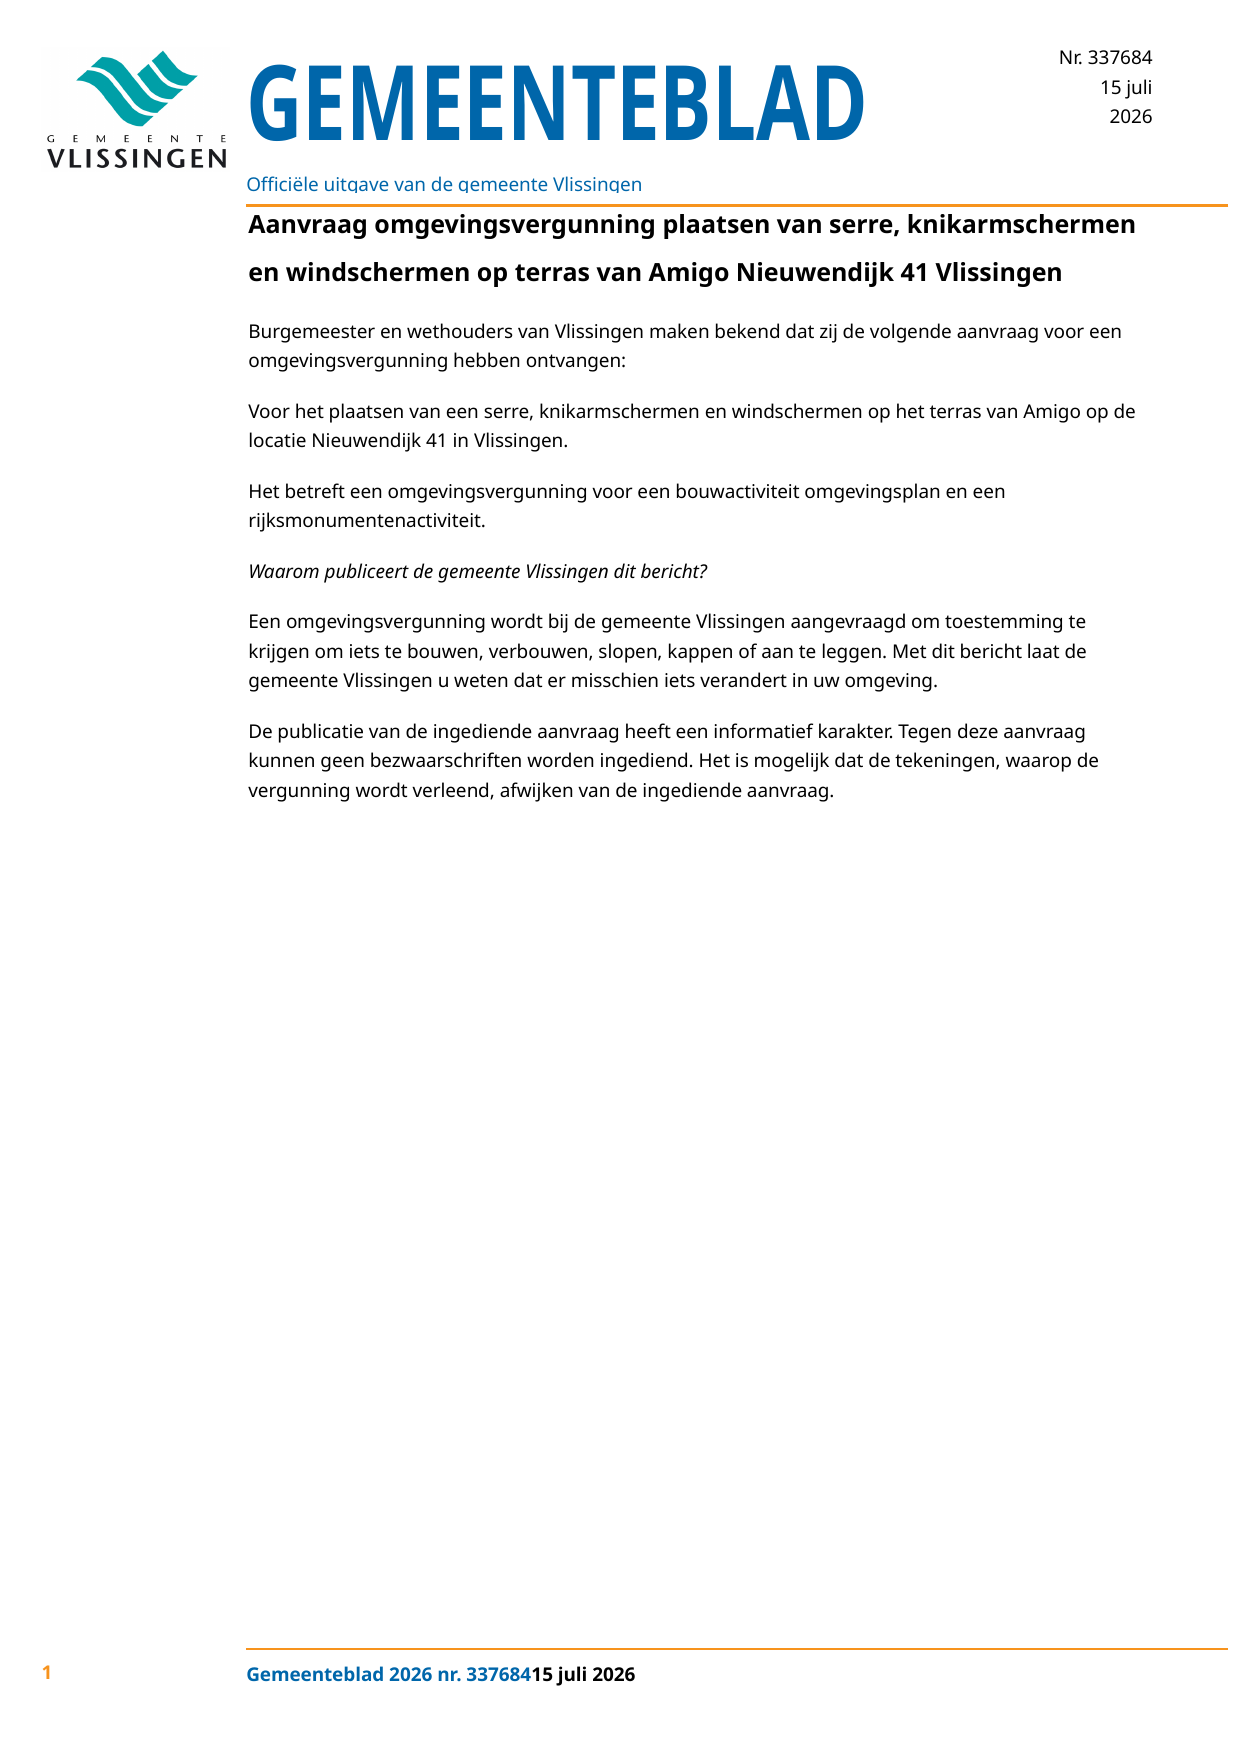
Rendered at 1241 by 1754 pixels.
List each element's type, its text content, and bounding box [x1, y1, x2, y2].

text Burgemeester en wethouders van Vlissingen maken bekend dat zij de volgende aanvraag voor een omgevingsvergunning hebben ontvangen: [248, 318, 1152, 373]
text Het betreft een omgevingsvergunning voor een bouwactiviteit omgevingsplan en een rijksmonumentenactiviteit. [248, 478, 1152, 533]
text De publicatie van de ingediende aanvraag heeft een informatief karakter. Tegen deze aanvraag kunnen geen bezwaarschriften worden ingediend. Het is mogelijk dat de tekeningen, waarop de vergunning wordt verleend, afwijken van de ingediende aanvraag. [248, 718, 1152, 803]
text Aanvraag omgevingsvergunning plaatsen van serre, knikarmschermen en windschermen op terras van Amigo Nieuwendijk 41 Vlissingen [248, 207, 1152, 288]
text Voor het plaatsen van een serre, knikarmschermen en windschermen op het terras van Amigo op de locatie Nieuwendijk 41 in Vlissingen. [248, 398, 1152, 453]
picture [41, 47, 231, 172]
text Een omgevingsvergunning wordt bij de gemeente Vlissingen aangevraagd om toestemming te krijgen om iets te bouwen, verbouwen, slopen, kappen of aan te leggen. Met dit bericht laat de gemeente Vlissingen u weten dat er misschien iets verandert in uw omgeving. [248, 608, 1152, 693]
text Waarom publiceert de gemeente Vlissingen dit bericht? [248, 558, 1152, 584]
